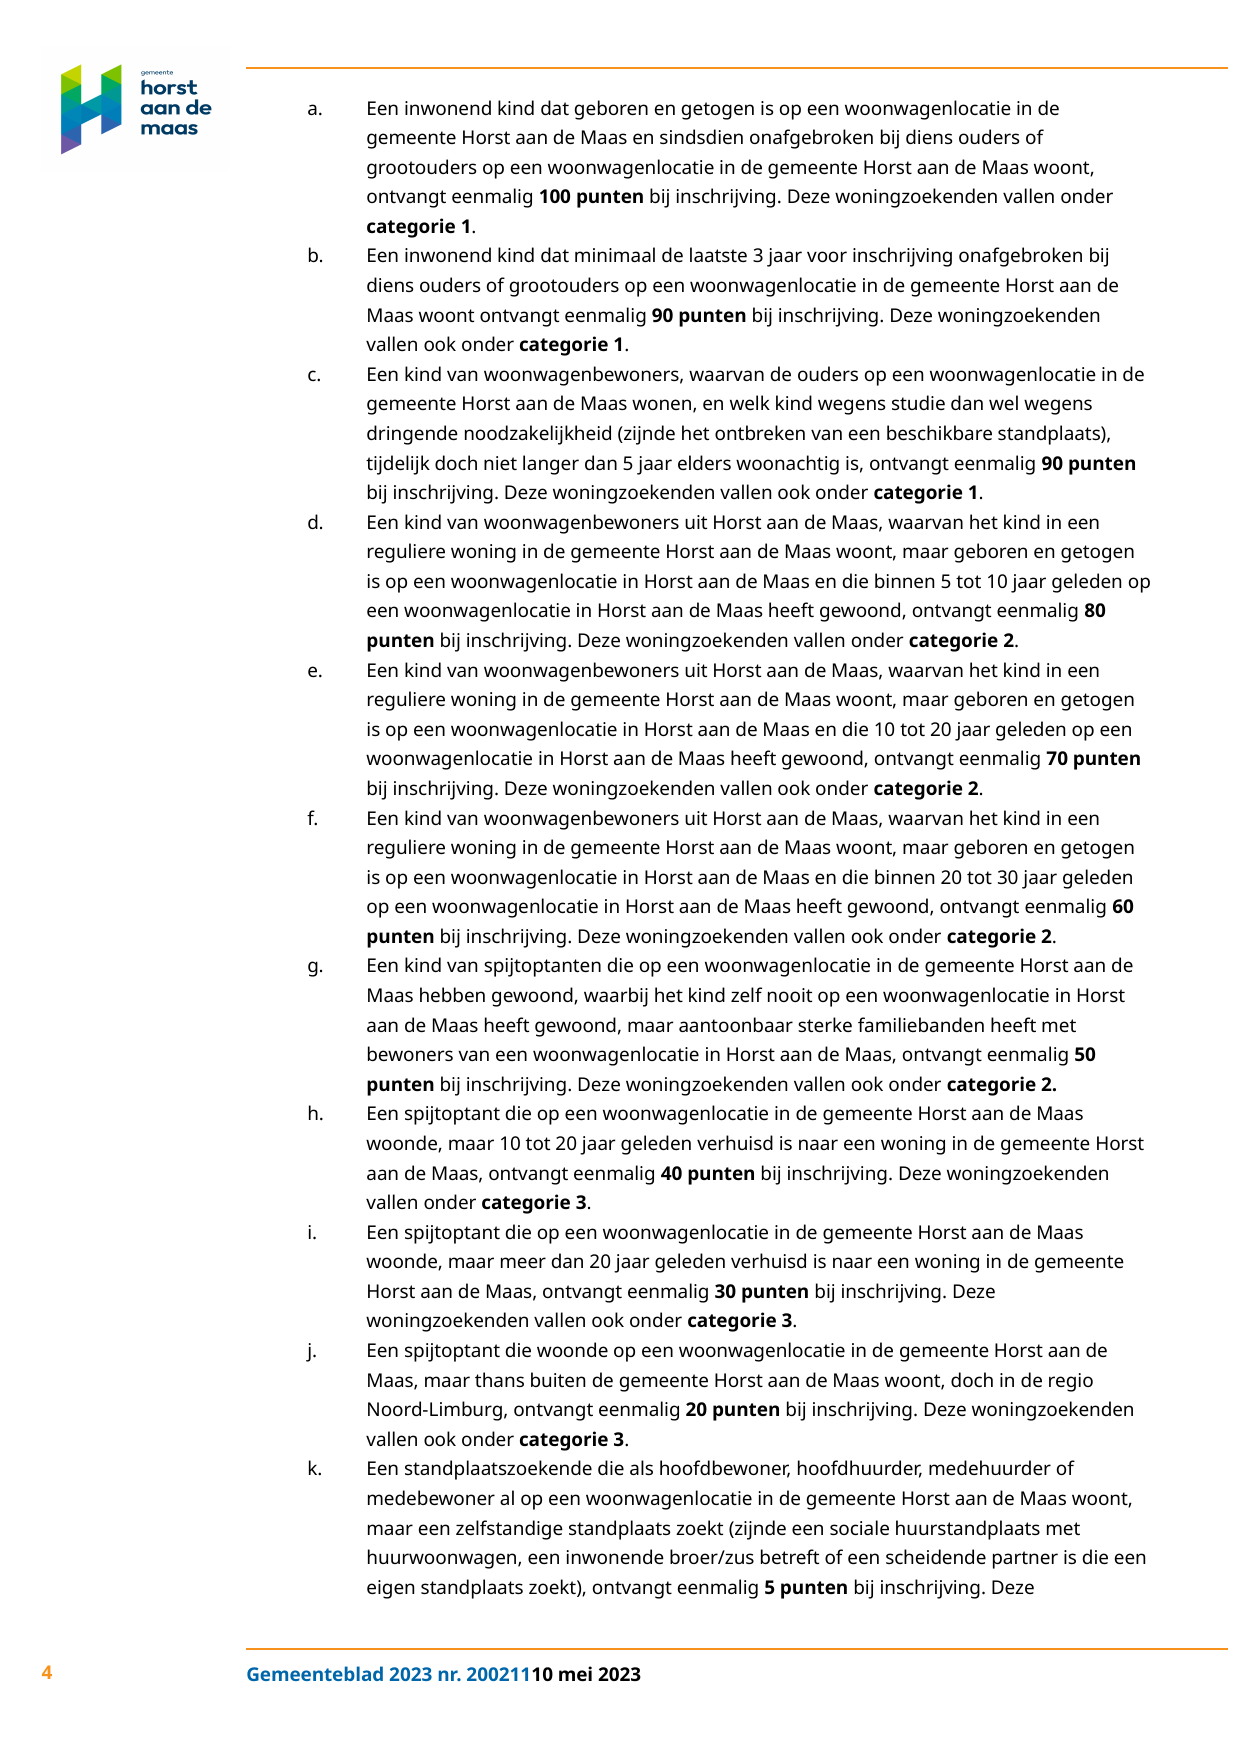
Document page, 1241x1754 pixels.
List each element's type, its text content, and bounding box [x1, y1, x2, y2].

list Een kind van woonwagenbewoners uit Horst aan de Maas, waarvan het kind in een reguliere woning in de gemeente Horst aan de Maas woont, maar geboren en getogen is op een woonwagenlocatie in Horst aan de Maas en die 10 tot 20 jaar geleden op een woonwagenlocatie in Horst aan de Maas heeft gewoond, ontvangt eenmalig 70 punten bij inschrijving. Deze woningzoekenden vallen ook onder categorie 2. [307, 657, 1152, 801]
list Een kind van woonwagenbewoners uit Horst aan de Maas, waarvan het kind in een reguliere woning in de gemeente Horst aan de Maas woont, maar geboren en getogen is op een woonwagenlocatie in Horst aan de Maas en die binnen 20 tot 30 jaar geleden op een woonwagenlocatie in Horst aan de Maas heeft gewoond, ontvangt eenmalig 60 punten bij inschrijving. Deze woningzoekenden vallen ook onder categorie 2. [307, 805, 1152, 949]
picture [41, 47, 231, 172]
list Een inwonend kind dat geboren en getogen is op een woonwagenlocatie in de gemeente Horst aan de Maas en sindsdien onafgebroken bij diens ouders of grootouders op een woonwagenlocatie in de gemeente Horst aan de Maas woont, ontvangt eenmalig 100 punten bij inschrijving. Deze woningzoekenden vallen onder categorie 1. [307, 95, 1152, 239]
list Een spijtoptant die op een woonwagenlocatie in de gemeente Horst aan de Maas woonde, maar 10 tot 20 jaar geleden verhuisd is naar een woning in de gemeente Horst aan de Maas, ontvangt eenmalig 40 punten bij inschrijving. Deze woningzoekenden vallen onder categorie 3. [307, 1101, 1152, 1215]
list Een kind van woonwagenbewoners uit Horst aan de Maas, waarvan het kind in een reguliere woning in de gemeente Horst aan de Maas woont, maar geboren en getogen is op een woonwagenlocatie in Horst aan de Maas en die binnen 5 tot 10 jaar geleden op een woonwagenlocatie in Horst aan de Maas heeft gewoond, ontvangt eenmalig 80 punten bij inschrijving. Deze woningzoekenden vallen onder categorie 2. [307, 509, 1152, 653]
list Een kind van spijtoptanten die op een woonwagenlocatie in de gemeente Horst aan de Maas hebben gewoond, waarbij het kind zelf nooit op een woonwagenlocatie in Horst aan de Maas heeft gewoond, maar aantoonbaar sterke familiebanden heeft met bewoners van een woonwagenlocatie in Horst aan de Maas, ontvangt eenmalig 50 punten bij inschrijving. Deze woningzoekenden vallen ook onder categorie 2. [307, 953, 1152, 1097]
list Een inwonend kind dat minimaal de laatste 3 jaar voor inschrijving onafgebroken bij diens ouders of grootouders op een woonwagenlocatie in de gemeente Horst aan de Maas woont ontvangt eenmalig 90 punten bij inschrijving. Deze woningzoekenden vallen ook onder categorie 1. [307, 243, 1152, 357]
list Een kind van woonwagenbewoners, waarvan de ouders op een woonwagenlocatie in de gemeente Horst aan de Maas wonen, en welk kind wegens studie dan wel wegens dringende noodzakelijkheid (zijnde het ontbreken van een beschikbare standplaats), tijdelijk doch niet langer dan 5 jaar elders woonachtig is, ontvangt eenmalig 90 punten bij inschrijving. Deze woningzoekenden vallen ook onder categorie 1. [307, 361, 1152, 505]
list Een spijtoptant die op een woonwagenlocatie in de gemeente Horst aan de Maas woonde, maar meer dan 20 jaar geleden verhuisd is naar een woning in de gemeente Horst aan de Maas, ontvangt eenmalig 30 punten bij inschrijving. Deze woningzoekenden vallen ook onder categorie 3. [307, 1219, 1152, 1333]
list Een standplaatszoekende die als hoofdbewoner, hoofdhuurder, medehuurder of medebewoner al op een woonwagenlocatie in de gemeente Horst aan de Maas woont, maar een zelfstandige standplaats zoekt (zijnde een sociale huurstandplaats met huurwoonwagen, een inwonende broer/zus betreft of een scheidende partner is die een eigen standplaats zoekt), ontvangt eenmalig 5 punten bij inschrijving. Deze [307, 1456, 1152, 1600]
list Een spijtoptant die woonde op een woonwagenlocatie in de gemeente Horst aan de Maas, maar thans buiten de gemeente Horst aan de Maas woont, doch in de regio Noord-Limburg, ontvangt eenmalig 20 punten bij inschrijving. Deze woningzoekenden vallen ook onder categorie 3. [307, 1337, 1152, 1452]
